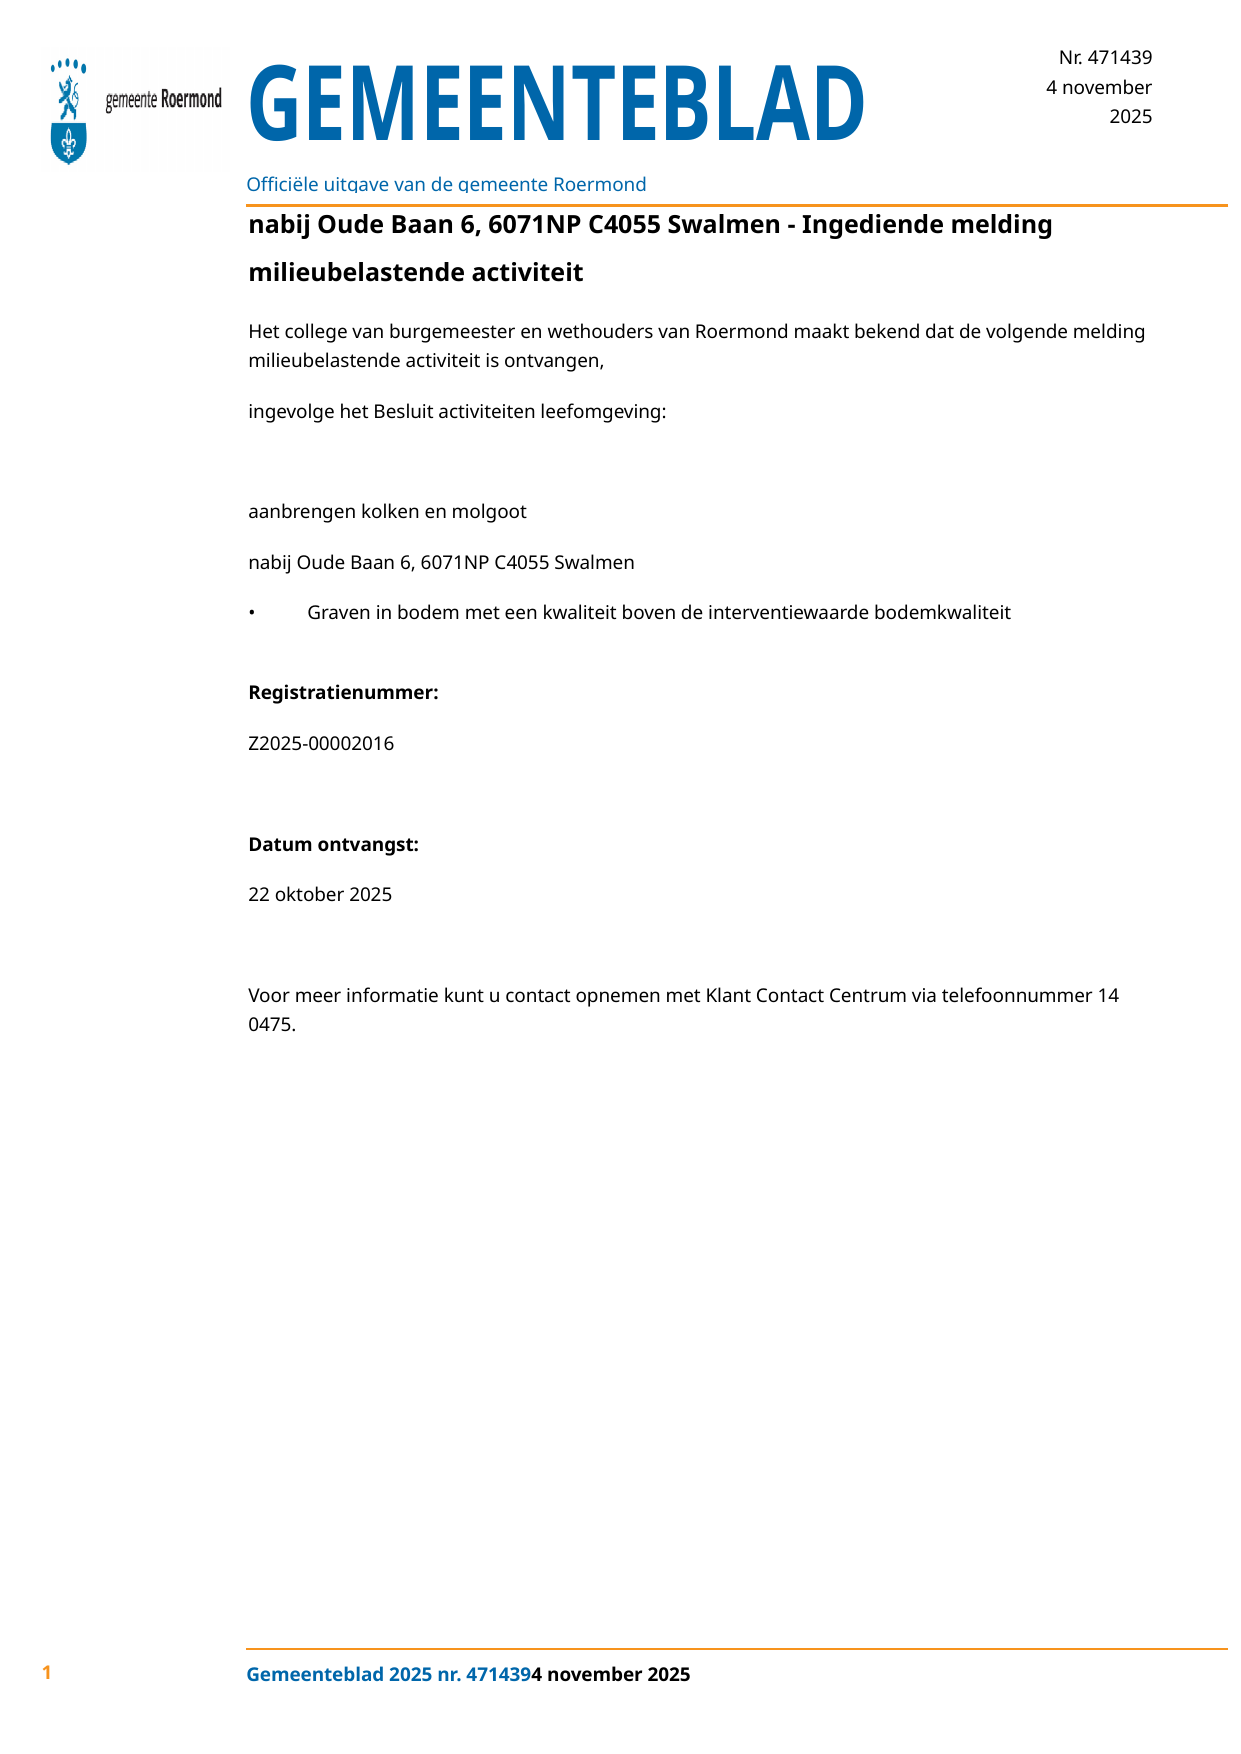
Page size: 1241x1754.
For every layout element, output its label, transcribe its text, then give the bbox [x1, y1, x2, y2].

text Z2025-00002016 [248, 730, 1152, 756]
text 22 oktober 2025 [248, 881, 1152, 907]
text Het college van burgemeester en wethouders van Roermond maakt bekend dat de volgende melding milieubelastende activiteit is ontvangen, [248, 318, 1152, 373]
text aanbrengen kolken en molgoot [248, 499, 1152, 524]
text nabij Oude Baan 6, 6071NP C4055 Swalmen - Ingediende melding milieubelastende activiteit [248, 207, 1152, 288]
text Datum ontvangst: [248, 831, 1152, 857]
text nabij Oude Baan 6, 6071NP C4055 Swalmen [248, 549, 1152, 575]
picture [41, 47, 231, 172]
list Graven in bodem met een kwaliteit boven de interventiewaarde bodemkwaliteit [248, 599, 1152, 625]
text Voor meer informatie kunt u contact opnemen met Klant Contact Centrum via telefoonnummer 14 0475. [248, 982, 1152, 1037]
text ingevolge het Besluit activiteiten leefomgeving: [248, 398, 1152, 424]
text Registratienummer: [248, 679, 1152, 705]
